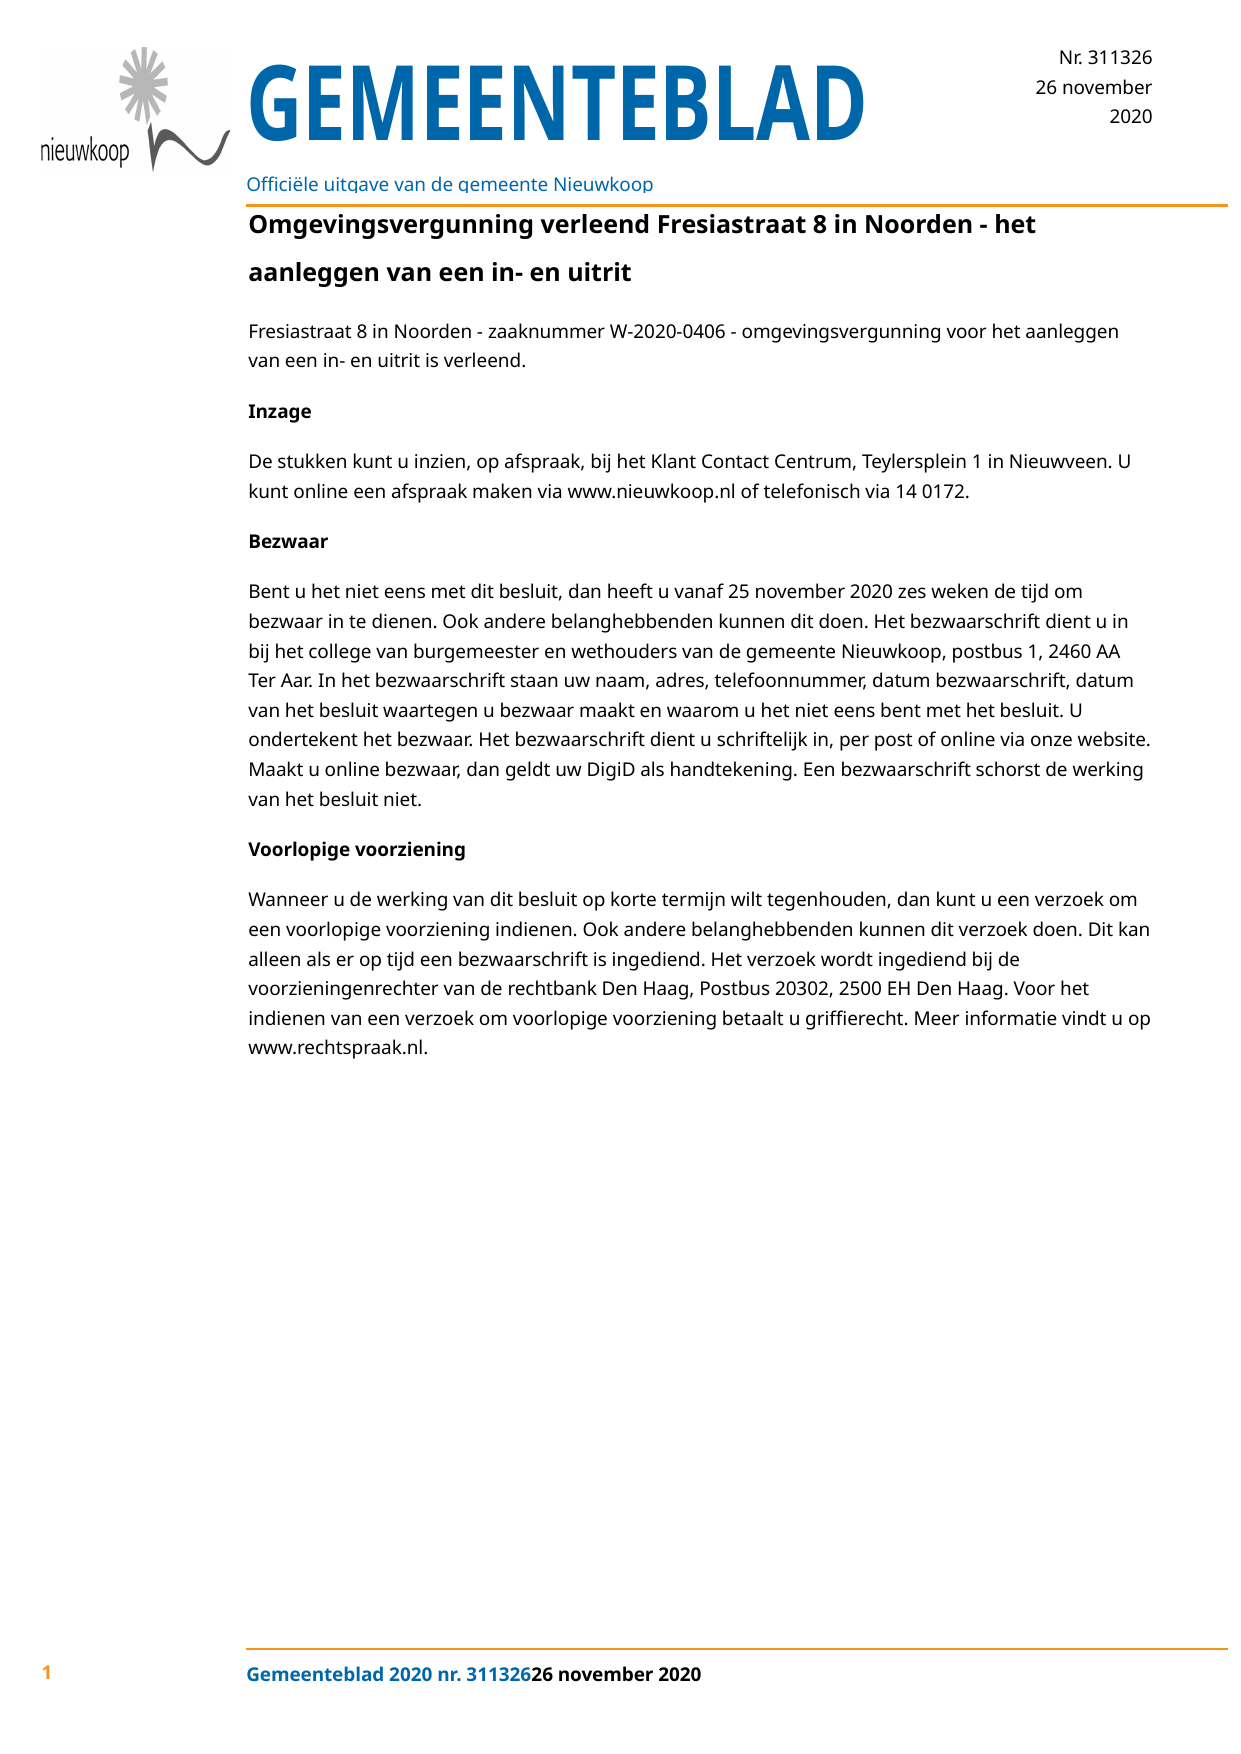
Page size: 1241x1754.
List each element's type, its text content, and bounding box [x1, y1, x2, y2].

text Omgevingsvergunning verleend Fresiastraat 8 in Noorden - het aanleggen van een in- en uitrit [248, 207, 1152, 288]
text Bezwaar [248, 528, 1152, 554]
text Voorlopige voorziening [248, 836, 1152, 862]
text De stukken kunt u inzien, op afspraak, bij het Klant Contact Centrum, Teylersplein 1 in Nieuwveen. U kunt online een afspraak maken via www.nieuwkoop.nl of telefonisch via 14 0172. [248, 448, 1152, 504]
text Fresiastraat 8 in Noorden - zaaknummer W-2020-0406 - omgevingsvergunning voor het aanleggen van een in- en uitrit is verleend. [248, 318, 1152, 373]
text Wanneer u de werking van dit besluit op korte termijn wilt tegenhouden, dan kunt u een verzoek om een voorlopige voorziening indienen. Ook andere belanghebbenden kunnen dit verzoek doen. Dit kan alleen als er op tijd een bezwaarschrift is ingediend. Het verzoek wordt ingediend bij de voorzieningenrechter van de rechtbank Den Haag, Postbus 20302, 2500 EH Den Haag. Voor het indienen van een verzoek om voorlopige voorziening betaalt u griffierecht. Meer informatie vindt u op www.rechtspraak.nl. [248, 887, 1152, 1060]
text Bent u het niet eens met dit besluit, dan heeft u vanaf 25 november 2020 zes weken de tijd om bezwaar in te dienen. Ook andere belanghebbenden kunnen dit doen. Het bezwaarschrift dient u in bij het college van burgemeester en wethouders van de gemeente Nieuwkoop, postbus 1, 2460 AA Ter Aar. In het bezwaarschrift staan uw naam, adres, telefoonnummer, datum bezwaarschrift, datum van het besluit waartegen u bezwaar maakt en waarom u het niet eens bent met het besluit. U ondertekent het bezwaar. Het bezwaarschrift dient u schriftelijk in, per post of online via onze website. Maakt u online bezwaar, dan geldt uw DigiD als handtekening. Een bezwaarschrift schorst de werking van het besluit niet. [248, 579, 1152, 812]
text Inzage [248, 398, 1152, 424]
picture [41, 47, 231, 172]
